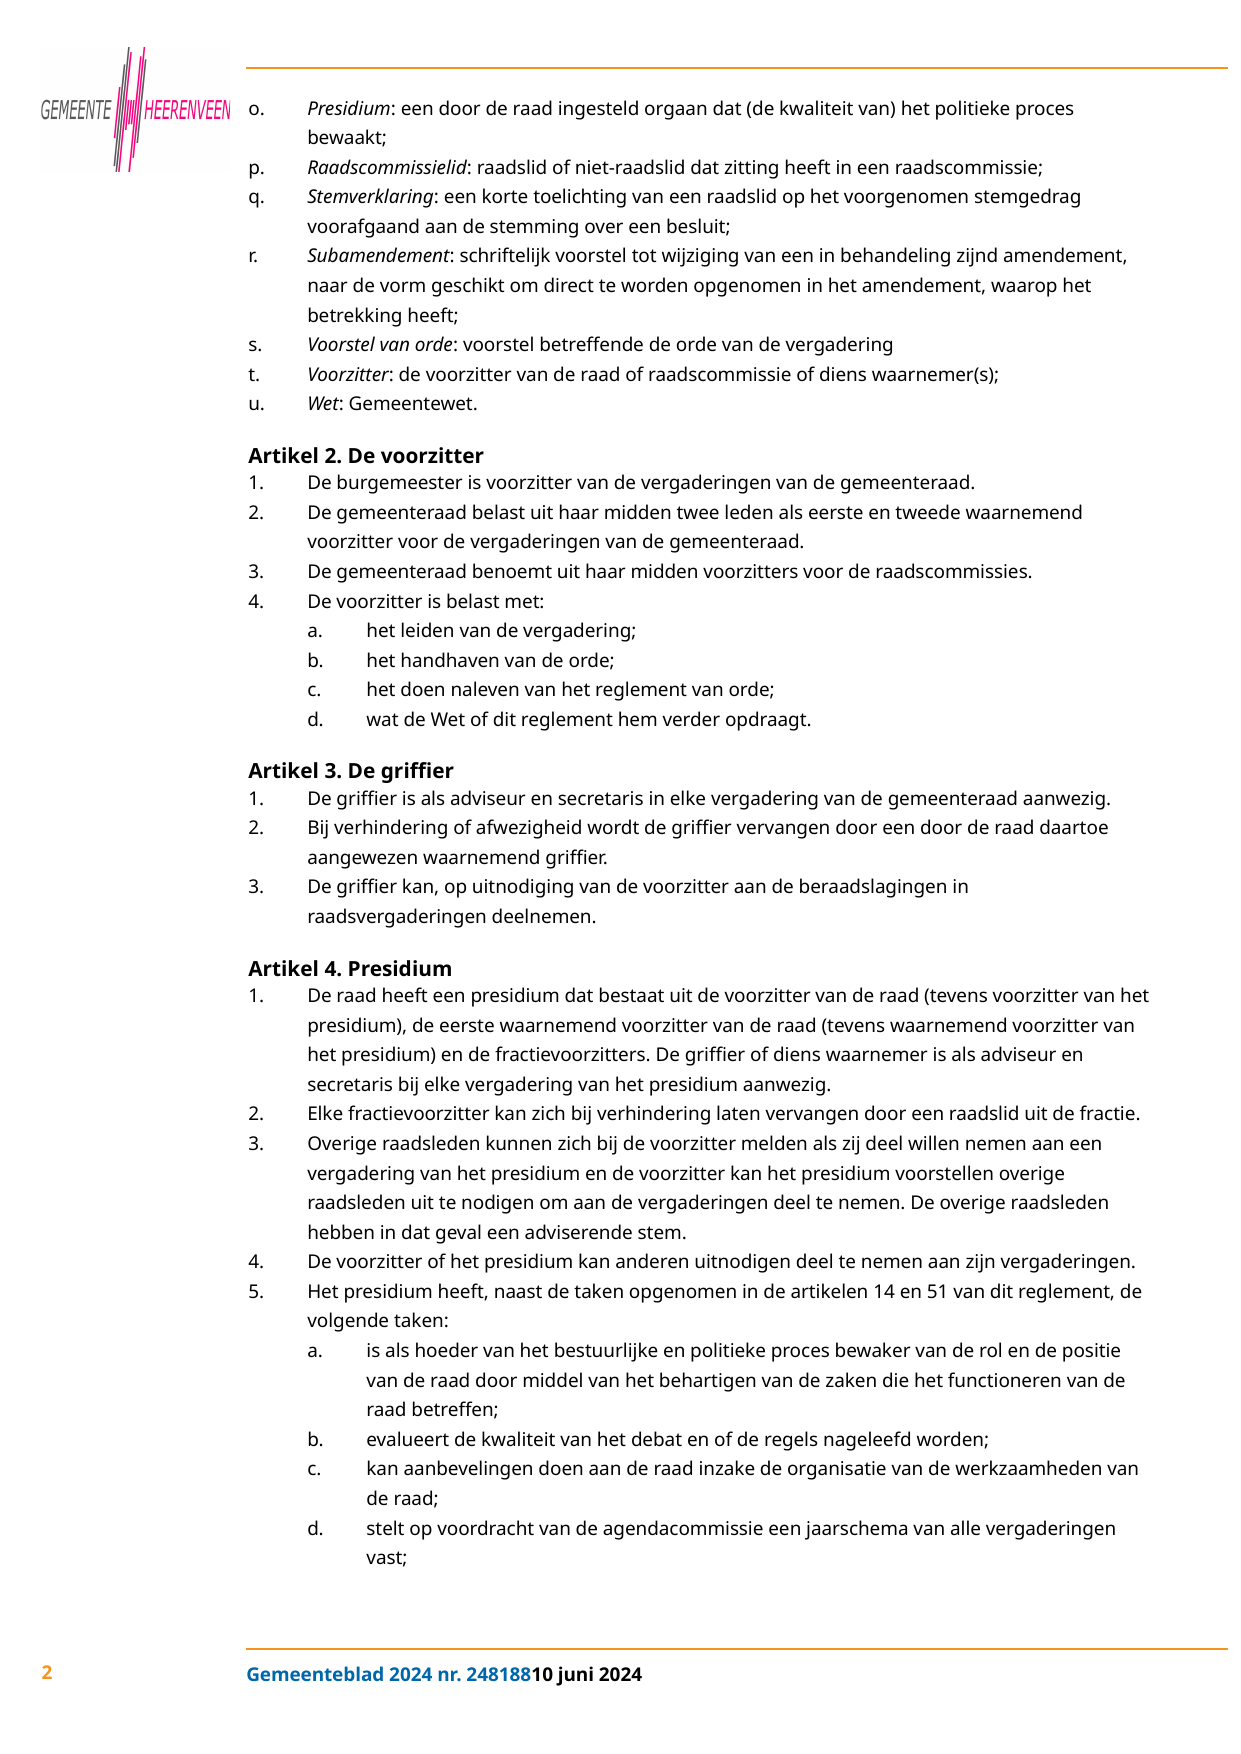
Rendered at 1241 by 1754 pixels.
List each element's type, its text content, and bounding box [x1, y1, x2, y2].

list De burgemeester is voorzitter van de vergaderingen van de gemeenteraad. [248, 469, 1152, 495]
list De voorzitter is belast met: [248, 588, 1152, 613]
list Overige raadsleden kunnen zich bij de voorzitter melden als zij deel willen nemen aan een vergadering van het presidium en de voorzitter kan het presidium voorstellen overige raadsleden uit te nodigen om aan de vergaderingen deel te nemen. De overige raadsleden hebben in dat geval een adviserende stem. [248, 1130, 1152, 1244]
text Artikel 2. De voorzitter [248, 441, 1152, 469]
list evalueert de kwaliteit van het debat en of de regels nageleefd worden; [307, 1426, 1152, 1452]
picture [41, 47, 231, 172]
list Raadscommissielid: raadslid of niet-raadslid dat zitting heeft in een raadscommissie; [248, 154, 1152, 180]
text Artikel 4. Presidium [248, 954, 1152, 982]
list kan aanbevelingen doen aan de raad inzake de organisatie van de werkzaamheden van de raad; [307, 1456, 1152, 1511]
list is als hoeder van het bestuurlijke en politieke proces bewaker van de rol en de positie van de raad door middel van het behartigen van de zaken die het functioneren van de raad betreffen; [307, 1337, 1152, 1422]
list Wet: Gemeentewet. [248, 391, 1152, 416]
list Het presidium heeft, naast de taken opgenomen in de artikelen 14 en 51 van dit reglement, de volgende taken: [248, 1278, 1152, 1333]
list De raad heeft een presidium dat bestaat uit de voorzitter van de raad (tevens voorzitter van het presidium), de eerste waarnemend voorzitter van de raad (tevens waarnemend voorzitter van het presidium) en de fractievoorzitters. De griffier of diens waarnemer is als adviseur en secretaris bij elke vergadering van het presidium aanwezig. [248, 982, 1152, 1097]
list het handhaven van de orde; [307, 647, 1152, 673]
list Presidium: een door de raad ingesteld orgaan dat (de kwaliteit van) het politieke proces bewaakt; [248, 95, 1152, 150]
list De gemeenteraad belast uit haar midden twee leden als eerste en tweede waarnemend voorzitter voor de vergaderingen van de gemeenteraad. [248, 499, 1152, 554]
list het leiden van de vergadering; [307, 617, 1152, 643]
list De griffier is als adviseur en secretaris in elke vergadering van de gemeenteraad aanwezig. [248, 785, 1152, 811]
list Bij verhindering of afwezigheid wordt de griffier vervangen door een door de raad daartoe aangewezen waarnemend griffier. [248, 814, 1152, 870]
list wat de Wet of dit reglement hem verder opdraagt. [307, 706, 1152, 732]
list Subamendement: schriftelijk voorstel tot wijziging van een in behandeling zijnd amendement, naar de vorm geschikt om direct te worden opgenomen in het amendement, waarop het betrekking heeft; [248, 243, 1152, 328]
list De griffier kan, op uitnodiging van de voorzitter aan de beraadslagingen in raadsvergaderingen deelnemen. [248, 874, 1152, 929]
list De gemeenteraad benoemt uit haar midden voorzitters voor de raadscommissies. [248, 558, 1152, 584]
list De voorzitter of het presidium kan anderen uitnodigen deel te nemen aan zijn vergaderingen. [248, 1248, 1152, 1274]
list Elke fractievoorzitter kan zich bij verhindering laten vervangen door een raadslid uit de fractie. [248, 1101, 1152, 1126]
list Voorzitter: de voorzitter van de raad of raadscommissie of diens waarnemer(s); [248, 361, 1152, 387]
list Stemverklaring: een korte toelichting van een raadslid op het voorgenomen stemgedrag voorafgaand aan de stemming over een besluit; [248, 183, 1152, 239]
text Artikel 3. De griffier [248, 757, 1152, 785]
list het doen naleven van het reglement van orde; [307, 677, 1152, 702]
list Voorstel van orde: voorstel betreffende de orde van de vergadering [248, 331, 1152, 357]
list stelt op voordracht van de agendacommissie een jaarschema van alle vergaderingen vast; [307, 1515, 1152, 1570]
